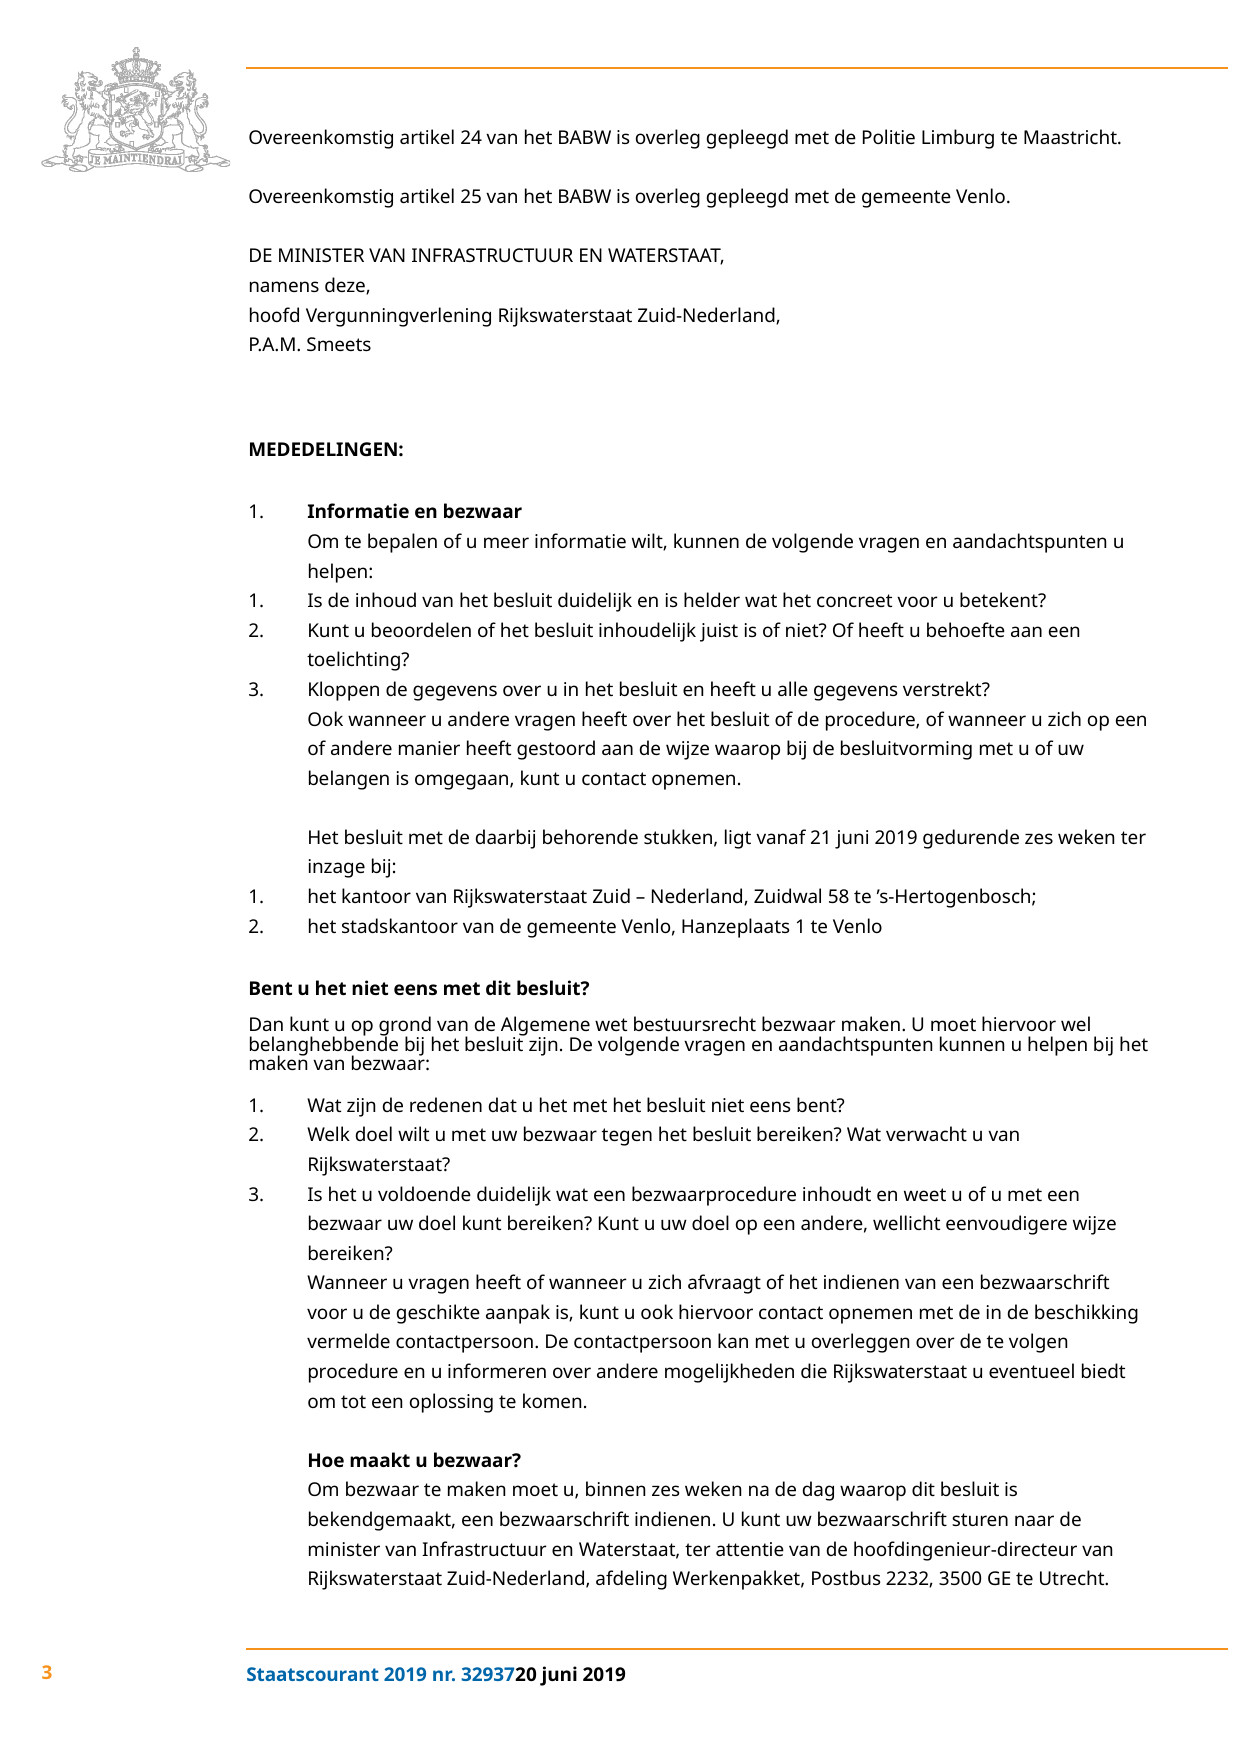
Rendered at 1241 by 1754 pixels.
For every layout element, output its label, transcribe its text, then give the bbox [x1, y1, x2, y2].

list het kantoor van Rijkswaterstaat Zuid – Nederland, Zuidwal 58 te ’s-Hertogenbosch; [248, 883, 1152, 909]
list Om te bepalen of u meer informatie wilt, kunnen de volgende vragen en aandachtspunten u helpen: [248, 528, 1152, 584]
text DE MINISTER VAN INFRASTRUCTUUR EN WATERSTAAT, [248, 243, 1152, 268]
list Het besluit met de daarbij behorende stukken, ligt vanaf 21 juni 2019 gedurende zes weken ter inzage bij: [248, 824, 1152, 879]
text Dan kunt u op grond van de Algemene wet bestuursrecht bezwaar maken. U moet hiervoor wel belanghebbende bij het besluit zijn. De volgende vragen en aandachtspunten kunnen u helpen bij het maken van bezwaar: [248, 1016, 1152, 1074]
picture [41, 47, 231, 172]
list Om bezwaar te maken moet u, binnen zes weken na de dag waarop dit besluit is bekendgemaakt, een bezwaarschrift indienen. U kunt uw bezwaarschrift sturen naar de minister van Infrastructuur en Waterstaat, ter attentie van de hoofdingenieur-directeur van Rijkswaterstaat Zuid-Nederland, afdeling Werkenpakket, Postbus 2232, 3500 GE te Utrecht. [248, 1477, 1152, 1591]
text hoofd Vergunningverlening Rijkswaterstaat Zuid-Nederland, [248, 302, 1152, 328]
text Bent u het niet eens met dit besluit? [248, 979, 1152, 999]
list Ook wanneer u andere vragen heeft over het besluit of de procedure, of wanneer u zich op een of andere manier heeft gestoord aan de wijze waarop bij de besluitvorming met u of uw belangen is omgegaan, kunt u contact opnemen. [248, 706, 1152, 791]
text Overeenkomstig artikel 25 van het BABW is overleg gepleegd met de gemeente Venlo. [248, 183, 1152, 209]
list Kloppen de gegevens over u in het besluit en heeft u alle gegevens verstrekt? [248, 676, 1152, 702]
list Informatie en bezwaar [248, 499, 1152, 524]
list het stadskantoor van de gemeente Venlo, Hanzeplaats 1 te Venlo [248, 913, 1152, 939]
list Wat zijn de redenen dat u het met het besluit niet eens bent? [248, 1092, 1152, 1118]
text namens deze, [248, 272, 1152, 298]
list Wanneer u vragen heeft of wanneer u zich afvraagt of het indienen van een bezwaarschrift voor u de geschikte aanpak is, kunt u ook hiervoor contact opnemen met de in de beschikking vermelde contactpersoon. De contactpersoon kan met u overleggen over de te volgen procedure en u informeren over andere mogelijkheden die Rijkswaterstaat u eventueel biedt om tot een oplossing te komen. [248, 1269, 1152, 1413]
list Welk doel wilt u met uw bezwaar tegen het besluit bereiken? Wat verwacht u van Rijkswaterstaat? [248, 1122, 1152, 1177]
text MEDEDELINGEN: [248, 436, 1152, 462]
list Hoe maakt u bezwaar? [248, 1447, 1152, 1473]
text P.A.M. Smeets [248, 331, 1152, 357]
list Is de inhoud van het besluit duidelijk en is helder wat het concreet voor u betekent? [248, 587, 1152, 613]
list Is het u voldoende duidelijk wat een bezwaarprocedure inhoudt en weet u of u met een bezwaar uw doel kunt bereiken? Kunt u uw doel op een andere, wellicht eenvoudigere wijze bereiken? [248, 1181, 1152, 1266]
text Overeenkomstig artikel 24 van het BABW is overleg gepleegd met de Politie Limburg te Maastricht. [248, 124, 1152, 150]
list Kunt u beoordelen of het besluit inhoudelijk juist is of niet? Of heeft u behoefte aan een toelichting? [248, 617, 1152, 672]
